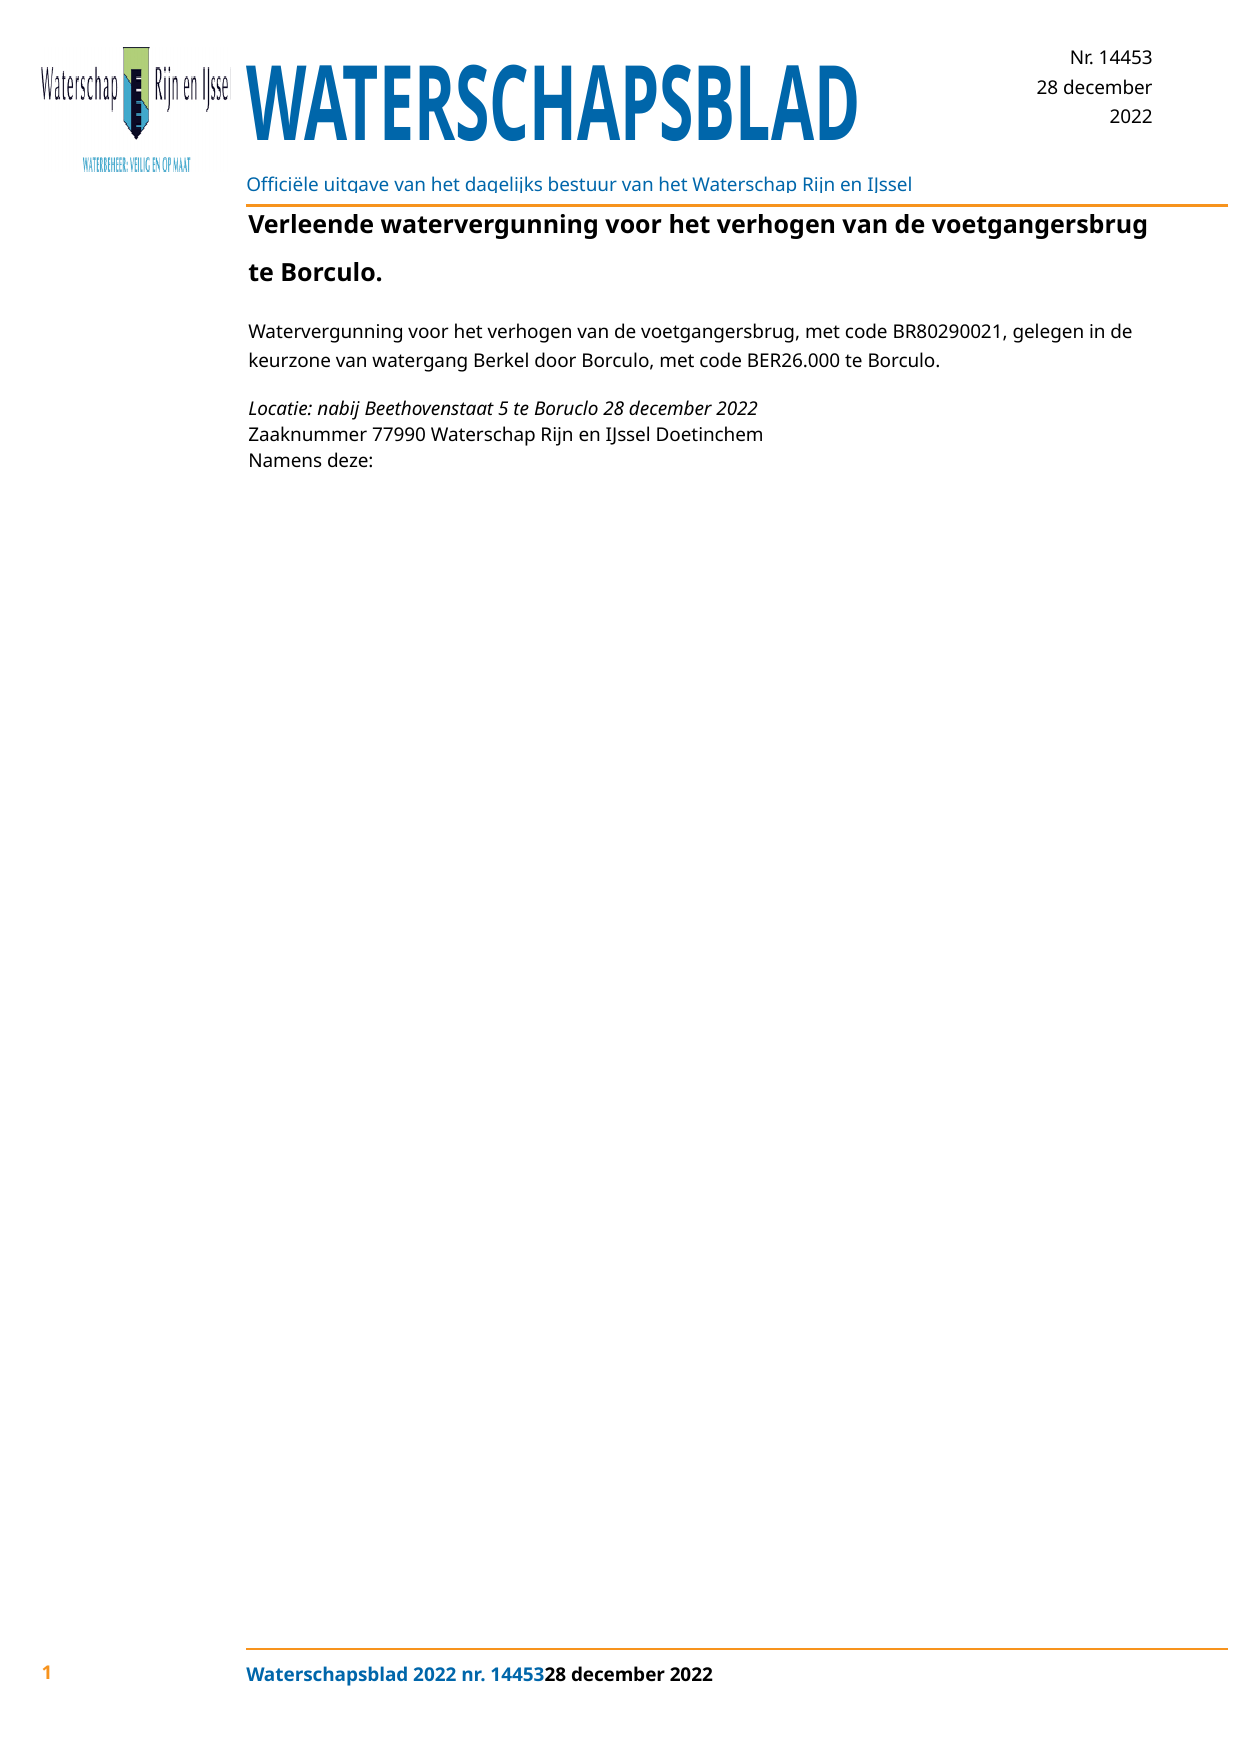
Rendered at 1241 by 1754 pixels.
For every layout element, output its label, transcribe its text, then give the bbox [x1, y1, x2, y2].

text Locatie: nabij Beethovenstaat 5 te Boruclo 28 december 2022 [248, 395, 1152, 421]
text Zaaknummer 77990 Waterschap Rijn en IJssel Doetinchem [248, 421, 1152, 447]
text Watervergunning voor het verhogen van de voetgangersbrug, met code BR80290021, gelegen in de keurzone van watergang Berkel door Borculo, met code BER26.000 te Borculo. [248, 318, 1152, 373]
picture [41, 47, 231, 172]
text Namens deze: [248, 447, 1152, 472]
text Verleende watervergunning voor het verhogen van de voetgangersbrug te Borculo. [248, 207, 1152, 288]
